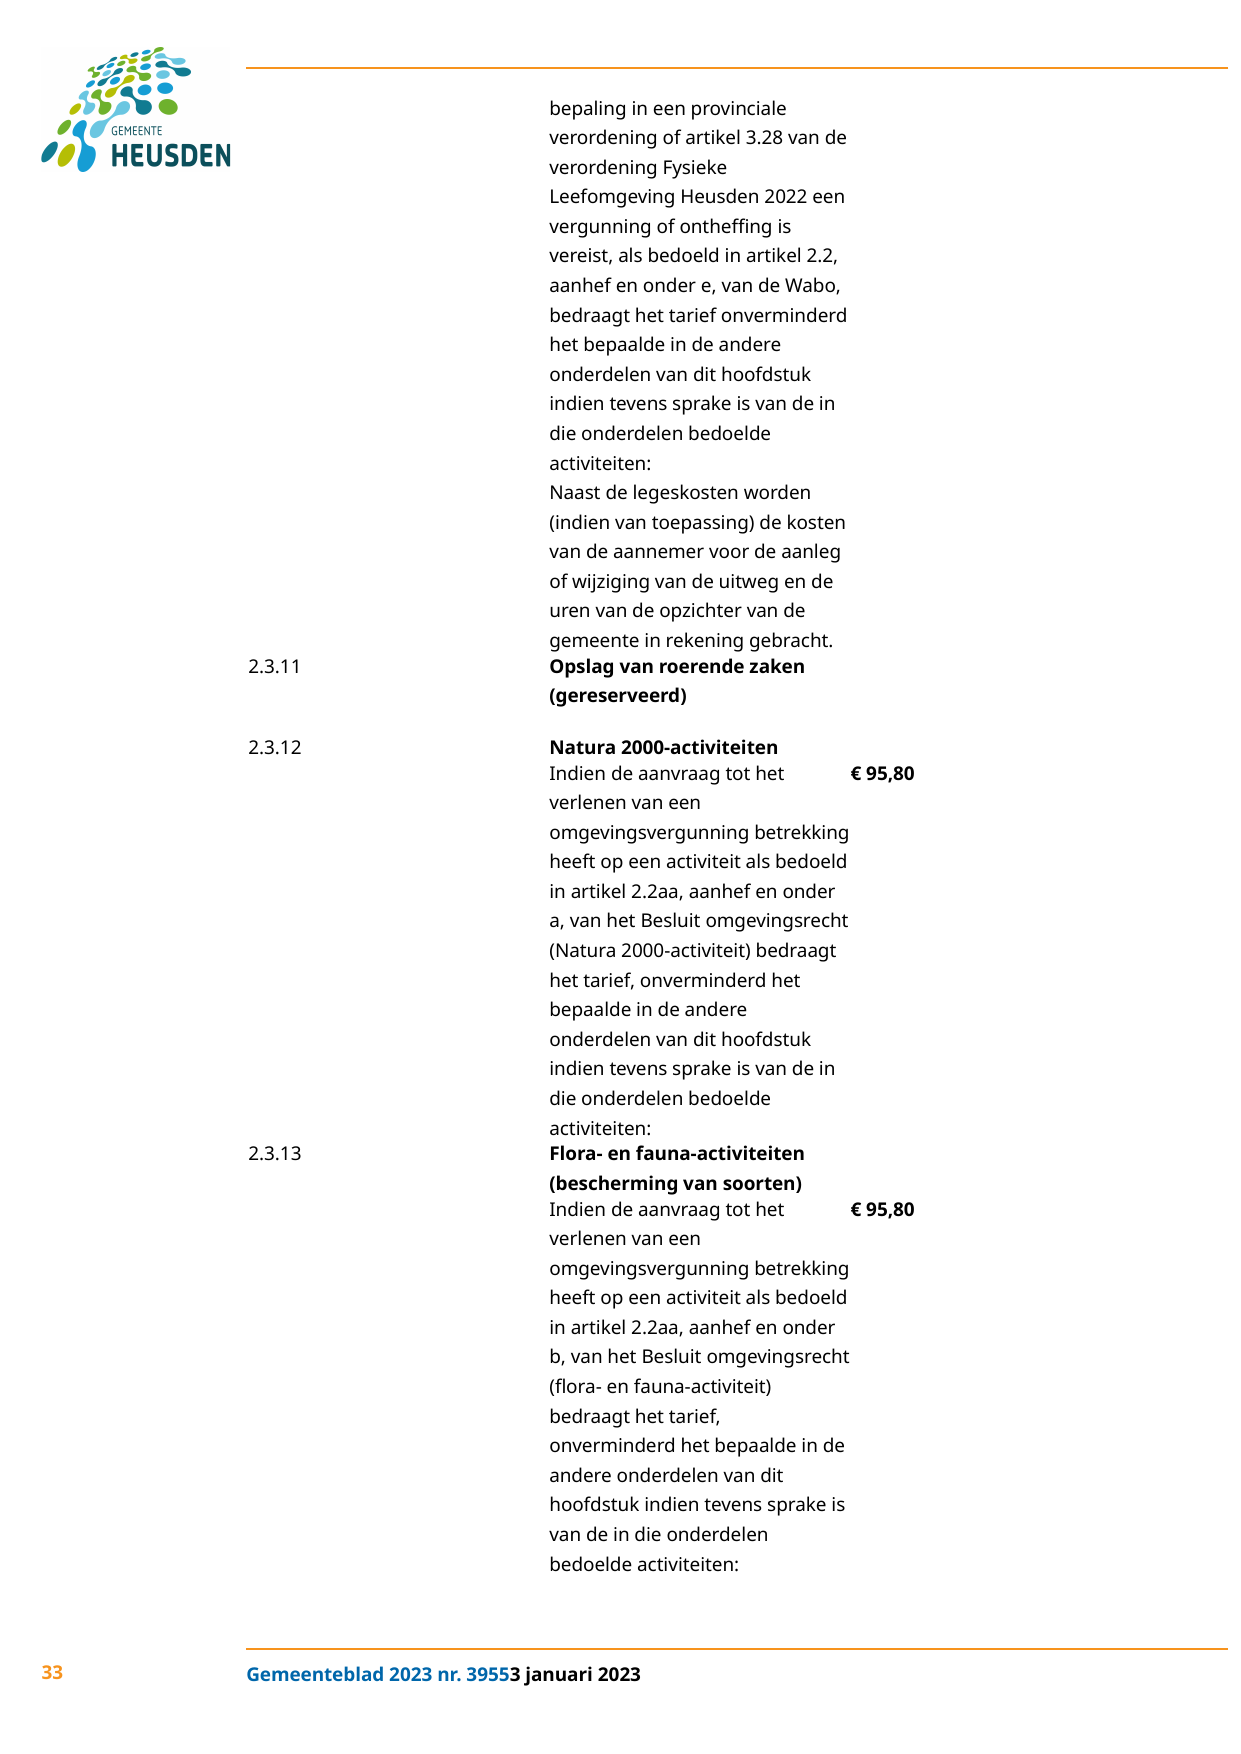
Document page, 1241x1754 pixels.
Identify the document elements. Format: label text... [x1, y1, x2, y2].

table_cell Indien de aanvraag tot het verlenen van een omgevingsvergunning betrekking heeft op een activiteit als bedoeld in artikel 2.2aa, aanhef en onder a, van het Besluit omgevingsrecht (Natura 2000-activiteit) bedraagt het tarief, onverminderd het bepaalde in de andere onderdelen van dit hoofdstuk indien tevens sprake is van de in die onderdelen bedoelde activiteiten: [549, 760, 850, 1141]
table_cell [850, 708, 1152, 734]
table_cell Indien de aanvraag tot het verlenen van een omgevingsvergunning betrekking heeft op een activiteit als bedoeld in artikel 2.2aa, aanhef en onder b, van het Besluit omgevingsrecht (flora- en fauna-activiteit) bedraagt het tarief, onverminderd het bepaalde in de andere onderdelen van dit hoofdstuk indien tevens sprake is van de in die onderdelen bedoelde activiteiten: [549, 1196, 850, 1577]
table_cell [549, 708, 850, 734]
picture [41, 47, 231, 172]
table_cell Opslag van roerende zaken (gereserveerd) [549, 653, 850, 708]
table_cell [850, 1577, 1152, 1602]
table_cell [850, 653, 1152, 708]
table_cell € 95,80 [850, 1196, 1152, 1577]
table_cell 2.3.12 [248, 734, 549, 760]
table_cell [248, 95, 549, 653]
table_cell [850, 1141, 1152, 1196]
table_cell [850, 734, 1152, 760]
table_cell 2.3.11 [248, 653, 549, 708]
table_cell [248, 760, 549, 1141]
table_cell [248, 1196, 549, 1577]
table_cell Natura 2000-activiteiten [549, 734, 850, 760]
table_cell [248, 1577, 549, 1602]
table_cell 2.3.13 [248, 1141, 549, 1196]
table_cell [850, 95, 1152, 653]
table_cell Flora- en fauna-activiteiten (bescherming van soorten) [549, 1141, 850, 1196]
table_cell [248, 708, 549, 734]
table_cell € 95,80 [850, 760, 1152, 1141]
table_cell [549, 1577, 850, 1602]
table_cell bepaling in een provinciale verordening of artikel 3.28 van de verordening Fysieke Leefomgeving Heusden 2022 een vergunning of ontheffing is vereist, als bedoeld in artikel 2.2, aanhef en onder e, van de Wabo, bedraagt het tarief onverminderd het bepaalde in de andere onderdelen van dit hoofdstuk indien tevens sprake is van de in die onderdelen bedoelde activiteiten: Naast de legeskosten worden (indien van toepassing) de kosten van de aannemer voor de aanleg of wijziging van de uitweg en de uren van de opzichter van de gemeente in rekening gebracht. [549, 95, 850, 653]
